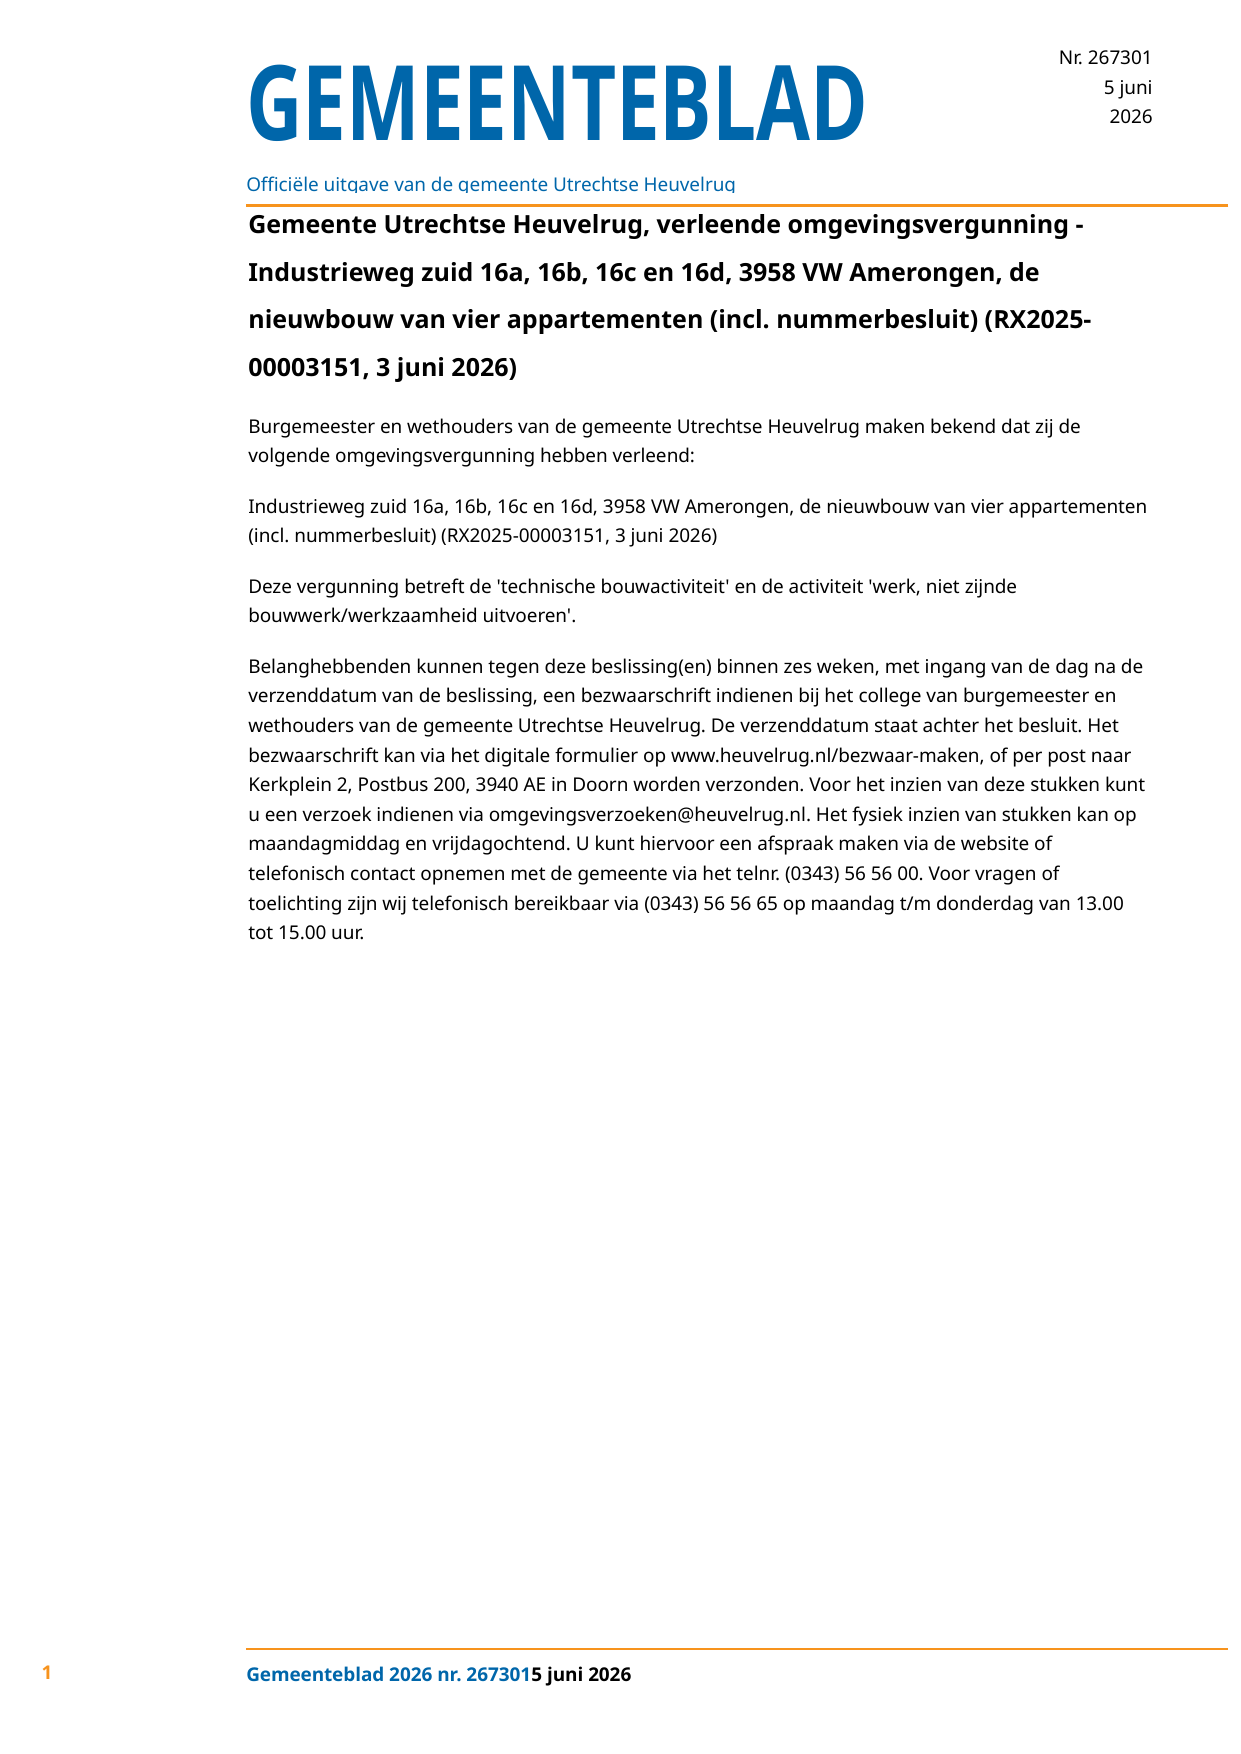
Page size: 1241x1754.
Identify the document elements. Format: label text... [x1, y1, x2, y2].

text Deze vergunning betreft de 'technische bouwactiviteit' en de activiteit 'werk, niet zijnde bouwwerk/werkzaamheid uitvoeren'. [248, 573, 1152, 628]
text Belanghebbenden kunnen tegen deze beslissing(en) binnen zes weken, met ingang van de dag na de verzenddatum van de beslissing, een bezwaarschrift indienen bij het college van burgemeester en wethouders van de gemeente Utrechtse Heuvelrug. De verzenddatum staat achter het besluit. Het bezwaarschrift kan via het digitale formulier op www.heuvelrug.nl/bezwaar-maken, of per post naar Kerkplein 2, Postbus 200, 3940 AE in Doorn worden verzonden. Voor het inzien van deze stukken kunt u een verzoek indienen via omgevingsverzoeken@heuvelrug.nl. Het fysiek inzien van stukken kan op maandagmiddag en vrijdagochtend. U kunt hiervoor een afspraak maken via de website of telefonisch contact opnemen met de gemeente via het telnr. (0343) 56 56 00. Voor vragen of toelichting zijn wij telefonisch bereikbaar via (0343) 56 56 65 op maandag t/m donderdag van 13.00 tot 15.00 uur. [248, 653, 1152, 945]
text Industrieweg zuid 16a, 16b, 16c en 16d, 3958 VW Amerongen, de nieuwbouw van vier appartementen (incl. nummerbesluit) (RX2025-00003151, 3 juni 2026) [248, 493, 1152, 548]
text Gemeente Utrechtse Heuvelrug, verleende omgevingsvergunning - Industrieweg zuid 16a, 16b, 16c en 16d, 3958 VW Amerongen, de nieuwbouw van vier appartementen (incl. nummerbesluit) (RX2025-00003151, 3 juni 2026) [248, 207, 1152, 384]
text Burgemeester en wethouders van de gemeente Utrechtse Heuvelrug maken bekend dat zij de volgende omgevingsvergunning hebben verleend: [248, 413, 1152, 468]
picture [41, 47, 231, 172]
